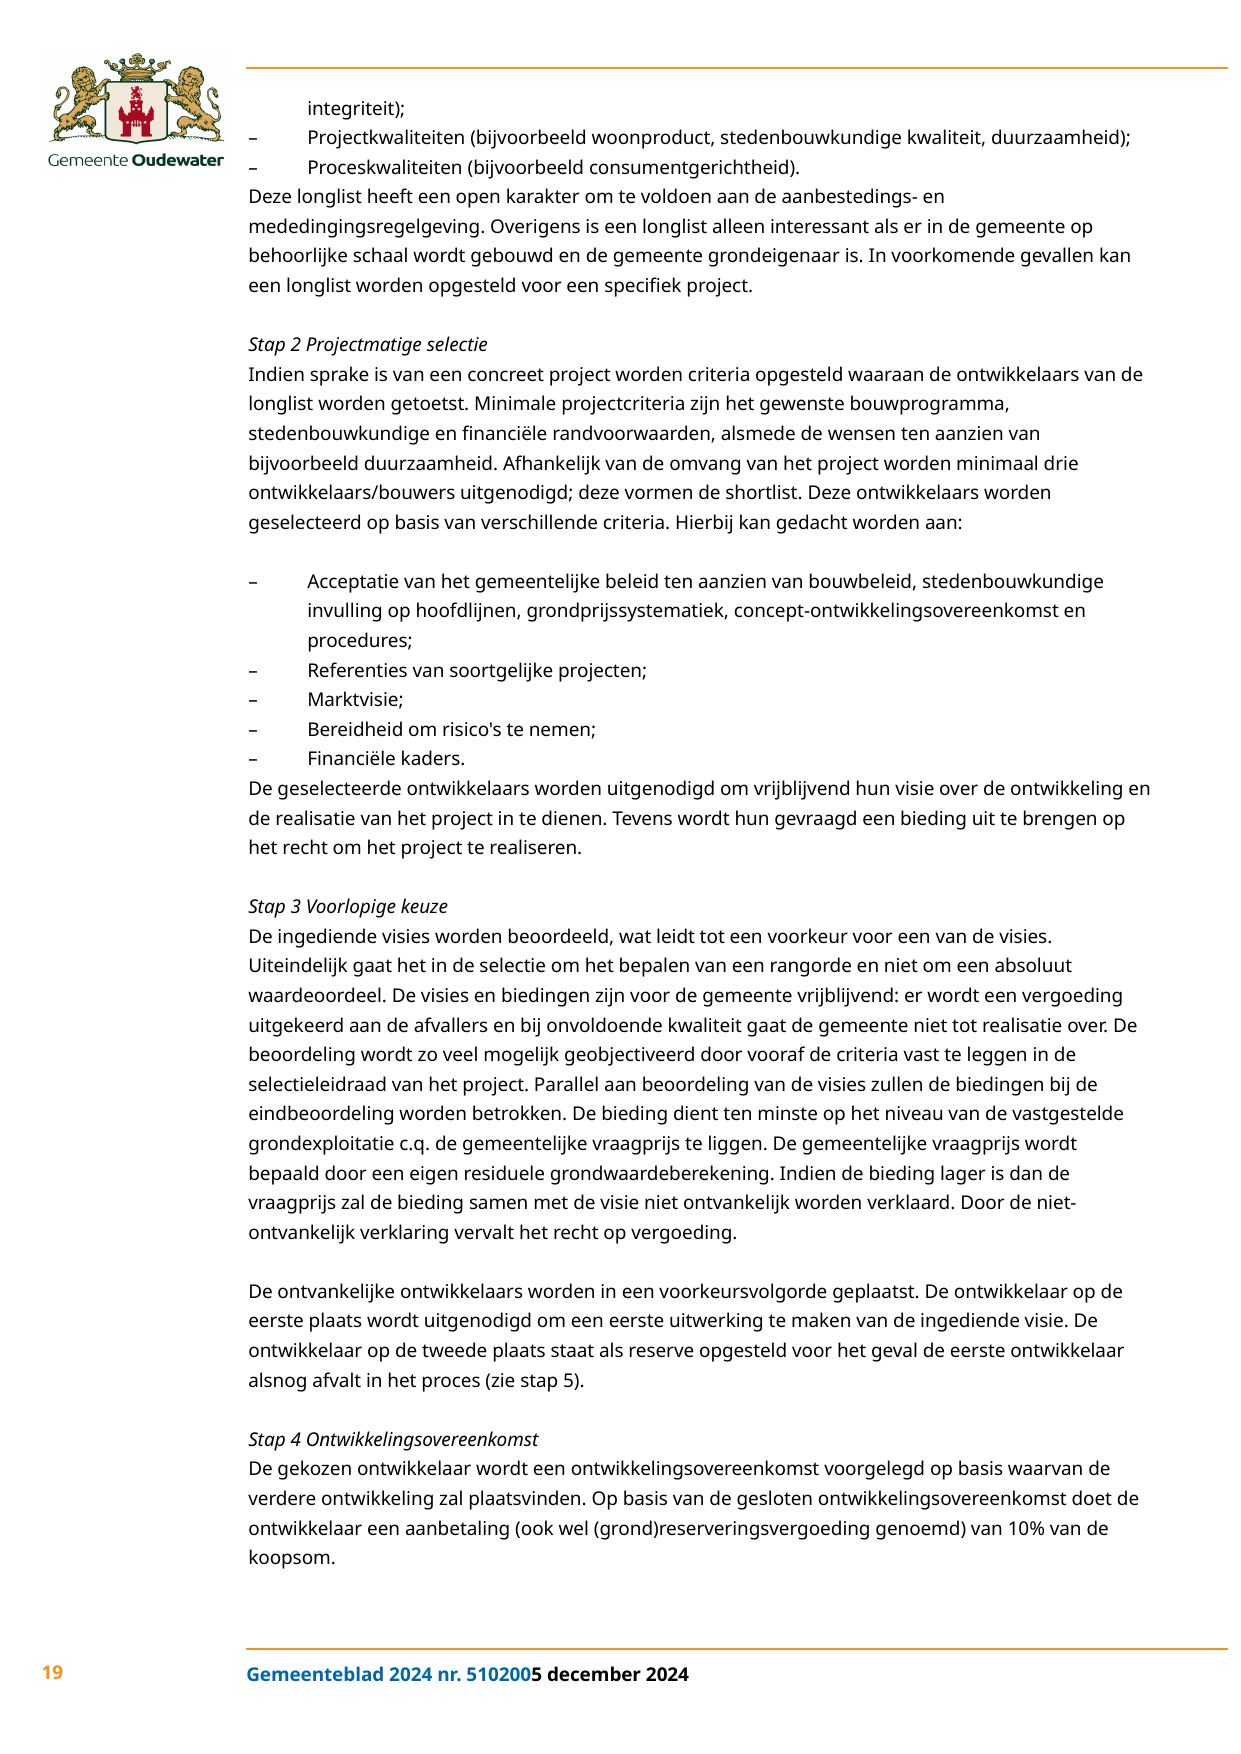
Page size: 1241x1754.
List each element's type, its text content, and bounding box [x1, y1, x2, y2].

text Stap 3 Voorlopige keuze [248, 893, 1152, 919]
text Deze longlist heeft een open karakter om te voldoen aan de aanbestedings- en mededingingsregelgeving. Overigens is een longlist alleen interessant als er in de gemeente op behoorlijke schaal wordt gebouwd en de gemeente grondeigenaar is. In voorkomende gevallen kan een longlist worden opgesteld voor een specifiek project. [248, 183, 1152, 298]
list Referenties van soortgelijke projecten; [248, 657, 1152, 683]
list Proceskwaliteiten (bijvoorbeeld consumentgerichtheid). [248, 154, 1152, 180]
text Stap 2 Projectmatige selectie [248, 331, 1152, 357]
text Indien sprake is van een concreet project worden criteria opgesteld waaraan de ontwikkelaars van de longlist worden getoetst. Minimale projectcriteria zijn het gewenste bouwprogramma, stedenbouwkundige en financiële randvoorwaarden, alsmede de wensen ten aanzien van bijvoorbeeld duurzaamheid. Afhankelijk van de omvang van het project worden minimaal drie ontwikkelaars/bouwers uitgenodigd; deze vormen de shortlist. Deze ontwikkelaars worden geselecteerd op basis van verschillende criteria. Hierbij kan gedacht worden aan: [248, 361, 1152, 535]
text De gekozen ontwikkelaar wordt een ontwikkelingsovereenkomst voorgelegd op basis waarvan de verdere ontwikkeling zal plaatsvinden. Op basis van de gesloten ontwikkelingsovereenkomst doet de ontwikkelaar een aanbetaling (ook wel (grond)reserveringsvergoeding genoemd) van 10% van de koopsom. [248, 1456, 1152, 1570]
list Bereidheid om risico's te nemen; [248, 716, 1152, 742]
list integriteit); [248, 95, 1152, 121]
text De geselecteerde ontwikkelaars worden uitgenodigd om vrijblijvend hun visie over de ontwikkeling en de realisatie van het project in te dienen. Tevens wordt hun gevraagd een bieding uit te brengen op het recht om het project te realiseren. [248, 775, 1152, 860]
list Marktvisie; [248, 686, 1152, 712]
list Financiële kaders. [248, 746, 1152, 771]
text De ontvankelijke ontwikkelaars worden in een voorkeursvolgorde geplaatst. De ontwikkelaar op de eerste plaats wordt uitgenodigd om een eerste uitwerking te maken van de ingediende visie. De ontwikkelaar op de tweede plaats staat als reserve opgesteld voor het geval de eerste ontwikkelaar alsnog afvalt in het proces (zie stap 5). [248, 1278, 1152, 1393]
text Stap 4 Ontwikkelingsovereenkomst [248, 1426, 1152, 1452]
list Acceptatie van het gemeentelijke beleid ten aanzien van bouwbeleid, stedenbouwkundige invulling op hoofdlijnen, grondprijssystematiek, concept-ontwikkelingsovereenkomst en procedures; [248, 568, 1152, 653]
picture [41, 47, 231, 172]
list Projectkwaliteiten (bijvoorbeeld woonproduct, stedenbouwkundige kwaliteit, duurzaamheid); [248, 124, 1152, 150]
text De ingediende visies worden beoordeeld, wat leidt tot een voorkeur voor een van de visies. Uiteindelijk gaat het in de selectie om het bepalen van een rangorde en niet om een absoluut waardeoordeel. De visies en biedingen zijn voor de gemeente vrijblijvend: er wordt een vergoeding uitgekeerd aan de afvallers en bij onvoldoende kwaliteit gaat de gemeente niet tot realisatie over. De beoordeling wordt zo veel mogelijk geobjectiveerd door vooraf de criteria vast te leggen in de selectieleidraad van het project. Parallel aan beoordeling van de visies zullen de biedingen bij de eindbeoordeling worden betrokken. De bieding dient ten minste op het niveau van de vastgestelde grondexploitatie c.q. de gemeentelijke vraagprijs te liggen. De gemeentelijke vraagprijs wordt bepaald door een eigen residuele grondwaardeberekening. Indien de bieding lager is dan de vraagprijs zal de bieding samen met de visie niet ontvankelijk worden verklaard. Door de niet-ontvankelijk verklaring vervalt het recht op vergoeding. [248, 923, 1152, 1245]
